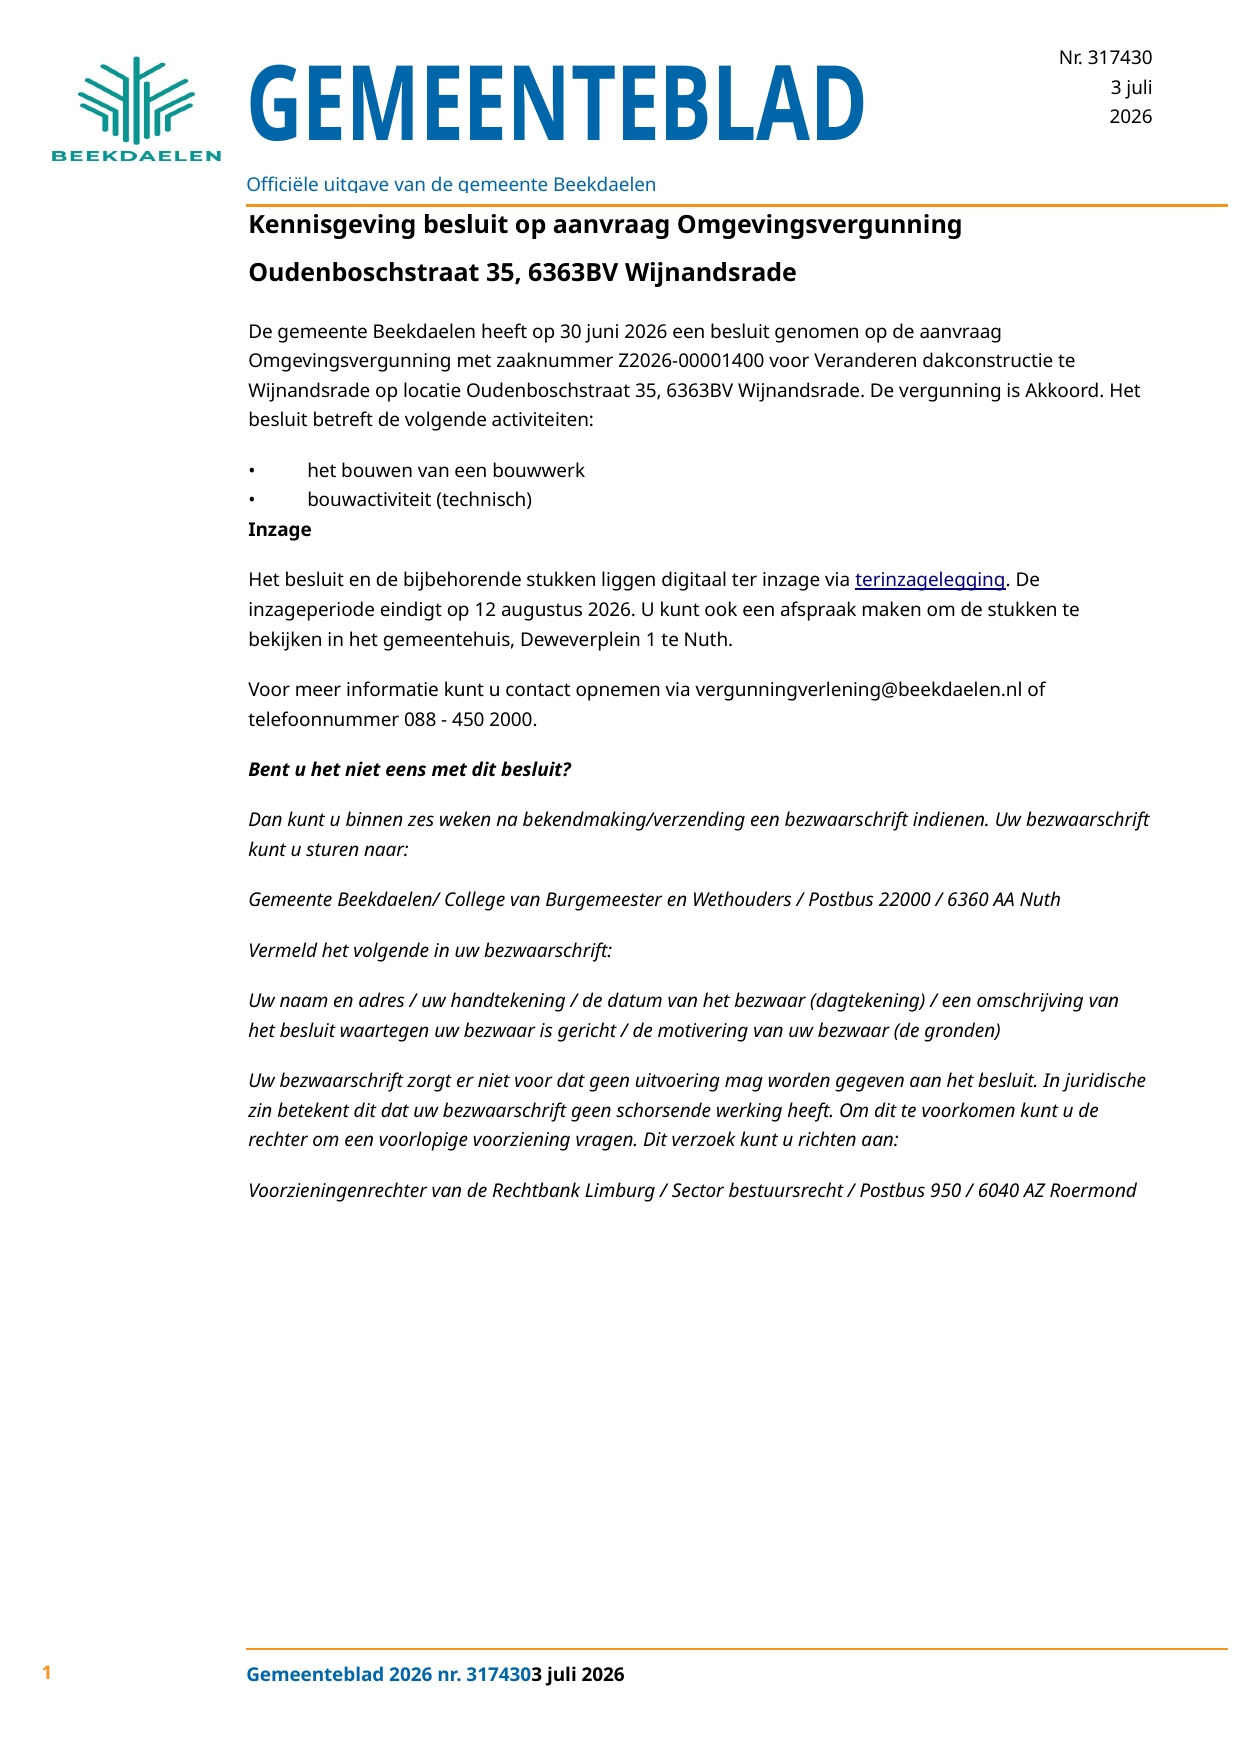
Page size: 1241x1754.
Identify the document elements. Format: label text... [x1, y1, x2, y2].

text Bent u het niet eens met dit besluit? [248, 756, 1152, 782]
text Voorzieningenrechter van de Rechtbank Limburg / Sector bestuursrecht / Postbus 950 / 6040 AZ Roermond [248, 1177, 1152, 1203]
text Dan kunt u binnen zes weken na bekendmaking/verzending een bezwaarschrift indienen. Uw bezwaarschrift kunt u sturen naar: [248, 807, 1152, 862]
picture [41, 47, 231, 172]
text Het besluit en de bijbehorende stukken liggen digitaal ter inzage via terinzagelegging. De inzageperiode eindigt op 12 augustus 2026. U kunt ook een afspraak maken om de stukken te bekijken in het gemeentehuis, Deweverplein 1 te Nuth. [248, 567, 1152, 652]
list bouwactiviteit (technisch) [248, 487, 1152, 512]
text Vermeld het volgende in uw bezwaarschrift: [248, 937, 1152, 963]
list het bouwen van een bouwwerk [248, 457, 1152, 483]
text Uw bezwaarschrift zorgt er niet voor dat geen uitvoering mag worden gegeven aan het besluit. In juridische zin betekent dit dat uw bezwaarschrift geen schorsende werking heeft. Om dit te voorkomen kunt u de rechter om een voorlopige voorziening vragen. Dit verzoek kunt u richten aan: [248, 1067, 1152, 1152]
text Kennisgeving besluit op aanvraag Omgevingsvergunning Oudenboschstraat 35, 6363BV Wijnandsrade [248, 207, 1152, 288]
text Inzage [248, 516, 1152, 542]
text Voor meer informatie kunt u contact opnemen via vergunningverlening@beekdaelen.nl of telefoonnummer 088 - 450 2000. [248, 676, 1152, 732]
text Gemeente Beekdaelen/ College van Burgemeester en Wethouders / Postbus 22000 / 6360 AA Nuth [248, 887, 1152, 912]
text Uw naam en adres / uw handtekening / de datum van het bezwaar (dagtekening) / een omschrijving van het besluit waartegen uw bezwaar is gericht / de motivering van uw bezwaar (de gronden) [248, 987, 1152, 1043]
text De gemeente Beekdaelen heeft op 30 juni 2026 een besluit genomen op de aanvraag Omgevingsvergunning met zaaknummer Z2026-00001400 voor Veranderen dakconstructie te Wijnandsrade op locatie Oudenboschstraat 35, 6363BV Wijnandsrade. De vergunning is Akkoord. Het besluit betreft de volgende activiteiten: [248, 318, 1152, 432]
